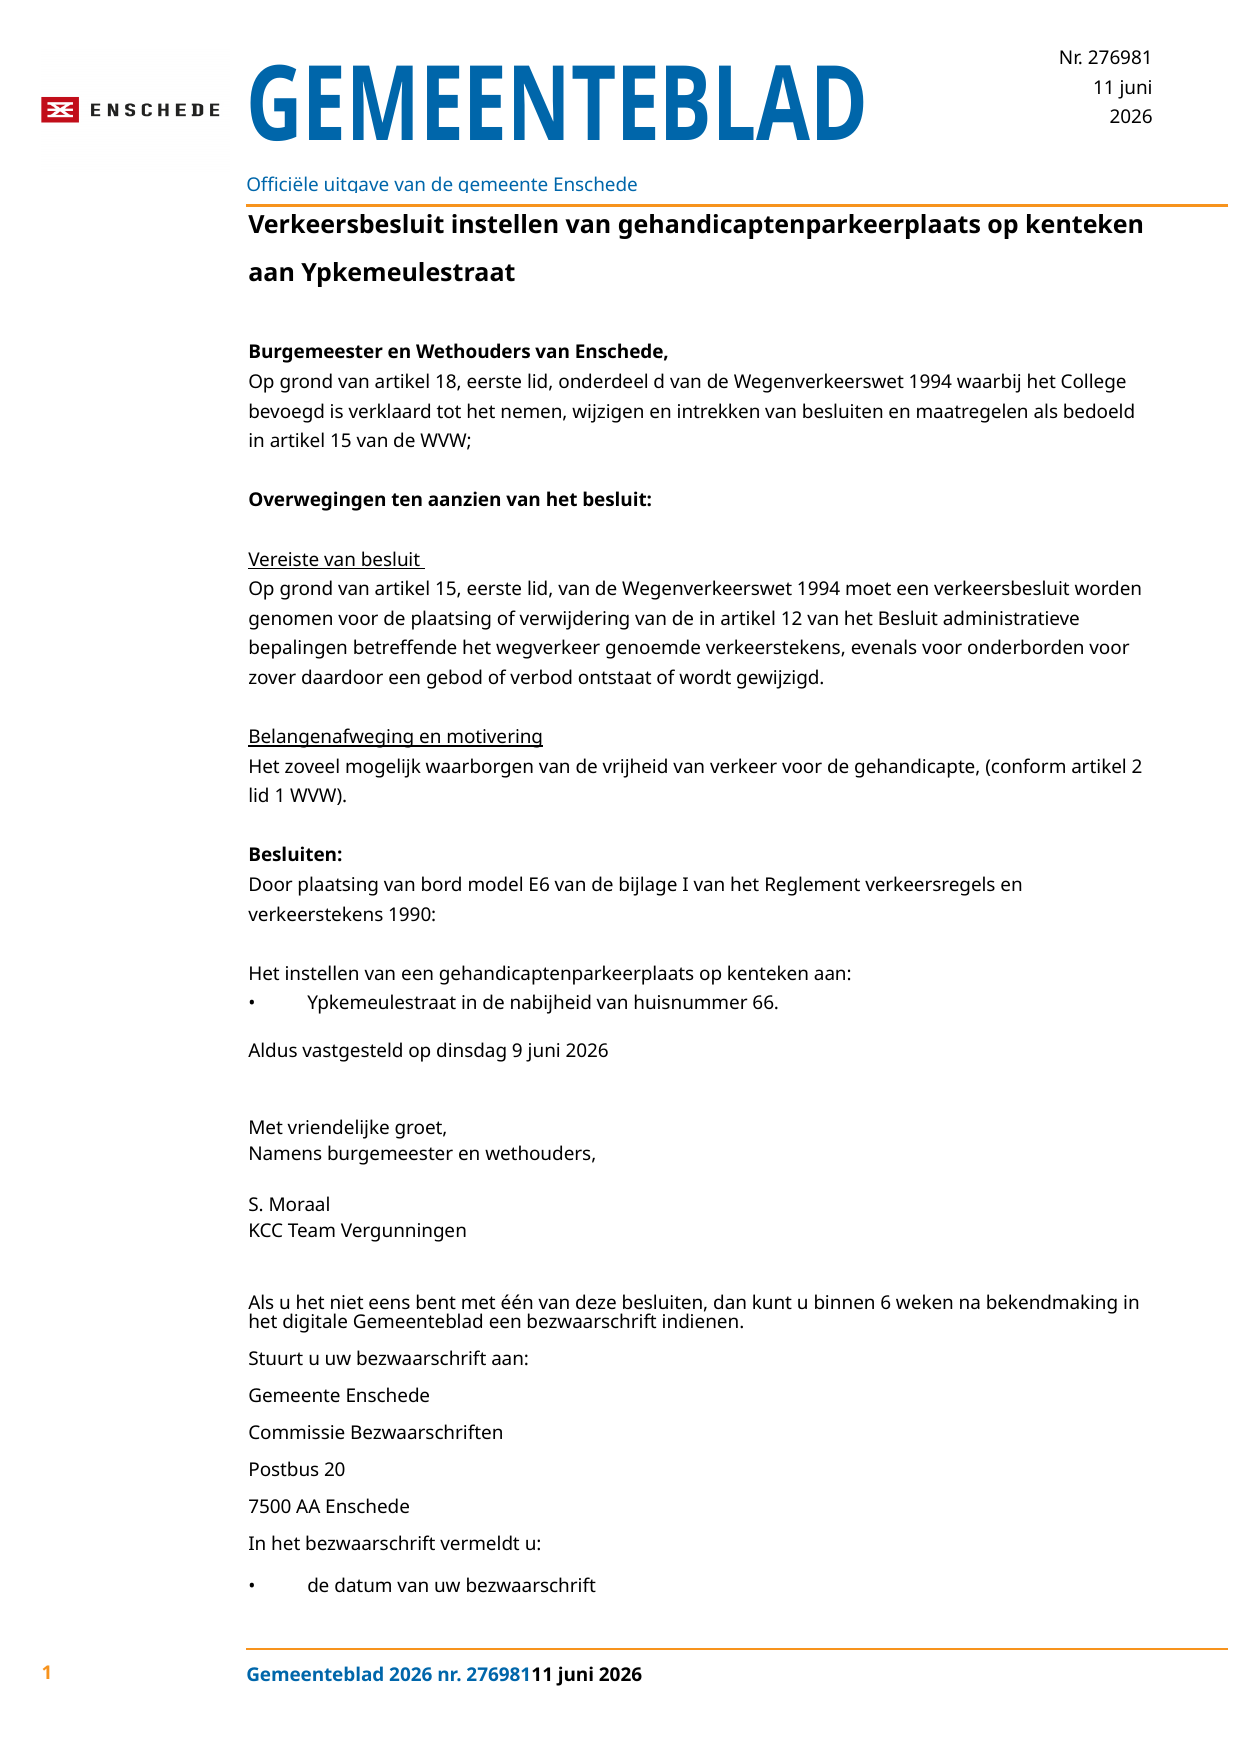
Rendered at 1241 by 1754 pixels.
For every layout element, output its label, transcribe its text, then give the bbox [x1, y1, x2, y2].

text Belangenafweging en motivering [248, 723, 1152, 749]
text Als u het niet eens bent met één van deze besluiten, dan kunt u binnen 6 weken na bekendmaking in het digitale Gemeenteblad een bezwaarschrift indienen. [248, 1294, 1152, 1332]
text KCC Team Vergunningen [248, 1217, 1152, 1243]
text Verkeersbesluit instellen van gehandicaptenparkeerplaats op kenteken aan Ypkemeulestraat [248, 207, 1152, 288]
text Overwegingen ten aanzien van het besluit: [248, 487, 1152, 512]
text Vereiste van besluit [248, 546, 1152, 571]
list de datum van uw bezwaarschrift [248, 1572, 1152, 1598]
text Postbus 20 [248, 1461, 1152, 1480]
picture [41, 47, 231, 172]
text Namens burgemeester en wethouders, [248, 1140, 1152, 1166]
text Met vriendelijke groet, [248, 1114, 1152, 1140]
text Besluiten: [248, 842, 1152, 867]
text Gemeente Enschede [248, 1387, 1152, 1406]
text Het instellen van een gehandicaptenparkeerplaats op kenteken aan: [248, 960, 1152, 986]
list Ypkemeulestraat in de nabijheid van huisnummer 66. [248, 989, 1152, 1015]
text S. Moraal [248, 1192, 1152, 1217]
text In het bezwaarschrift vermeldt u: [248, 1535, 1152, 1554]
text 7500 AA Enschede [248, 1498, 1152, 1517]
text Op grond van artikel 15, eerste lid, van de Wegenverkeerswet 1994 moet een verkeersbesluit worden genomen voor de plaatsing of verwijdering van de in artikel 12 van het Besluit administratieve bepalingen betreffende het wegverkeer genoemde verkeerstekens, evenals voor onderborden voor zover daardoor een gebod of verbod ontstaat of wordt gewijzigd. [248, 575, 1152, 690]
text Het zoveel mogelijk waarborgen van de vrijheid van verkeer voor de gehandicapte, (conform artikel 2 lid 1 WVW). [248, 753, 1152, 808]
text Burgemeester en Wethouders van Enschede, [248, 339, 1152, 364]
text Door plaatsing van bord model E6 van de bijlage I van het Reglement verkeersregels en verkeerstekens 1990: [248, 871, 1152, 926]
text Op grond van artikel 18, eerste lid, onderdeel d van de Wegenverkeerswet 1994 waarbij het College bevoegd is verklaard tot het nemen, wijzigen en intrekken van besluiten en maatregelen als bedoeld in artikel 15 van de WVW; [248, 368, 1152, 453]
text Stuurt u uw bezwaarschrift aan: [248, 1350, 1152, 1369]
text Commissie Bezwaarschriften [248, 1424, 1152, 1443]
text Aldus vastgesteld op dinsdag 9 juni 2026 [248, 1037, 1152, 1063]
